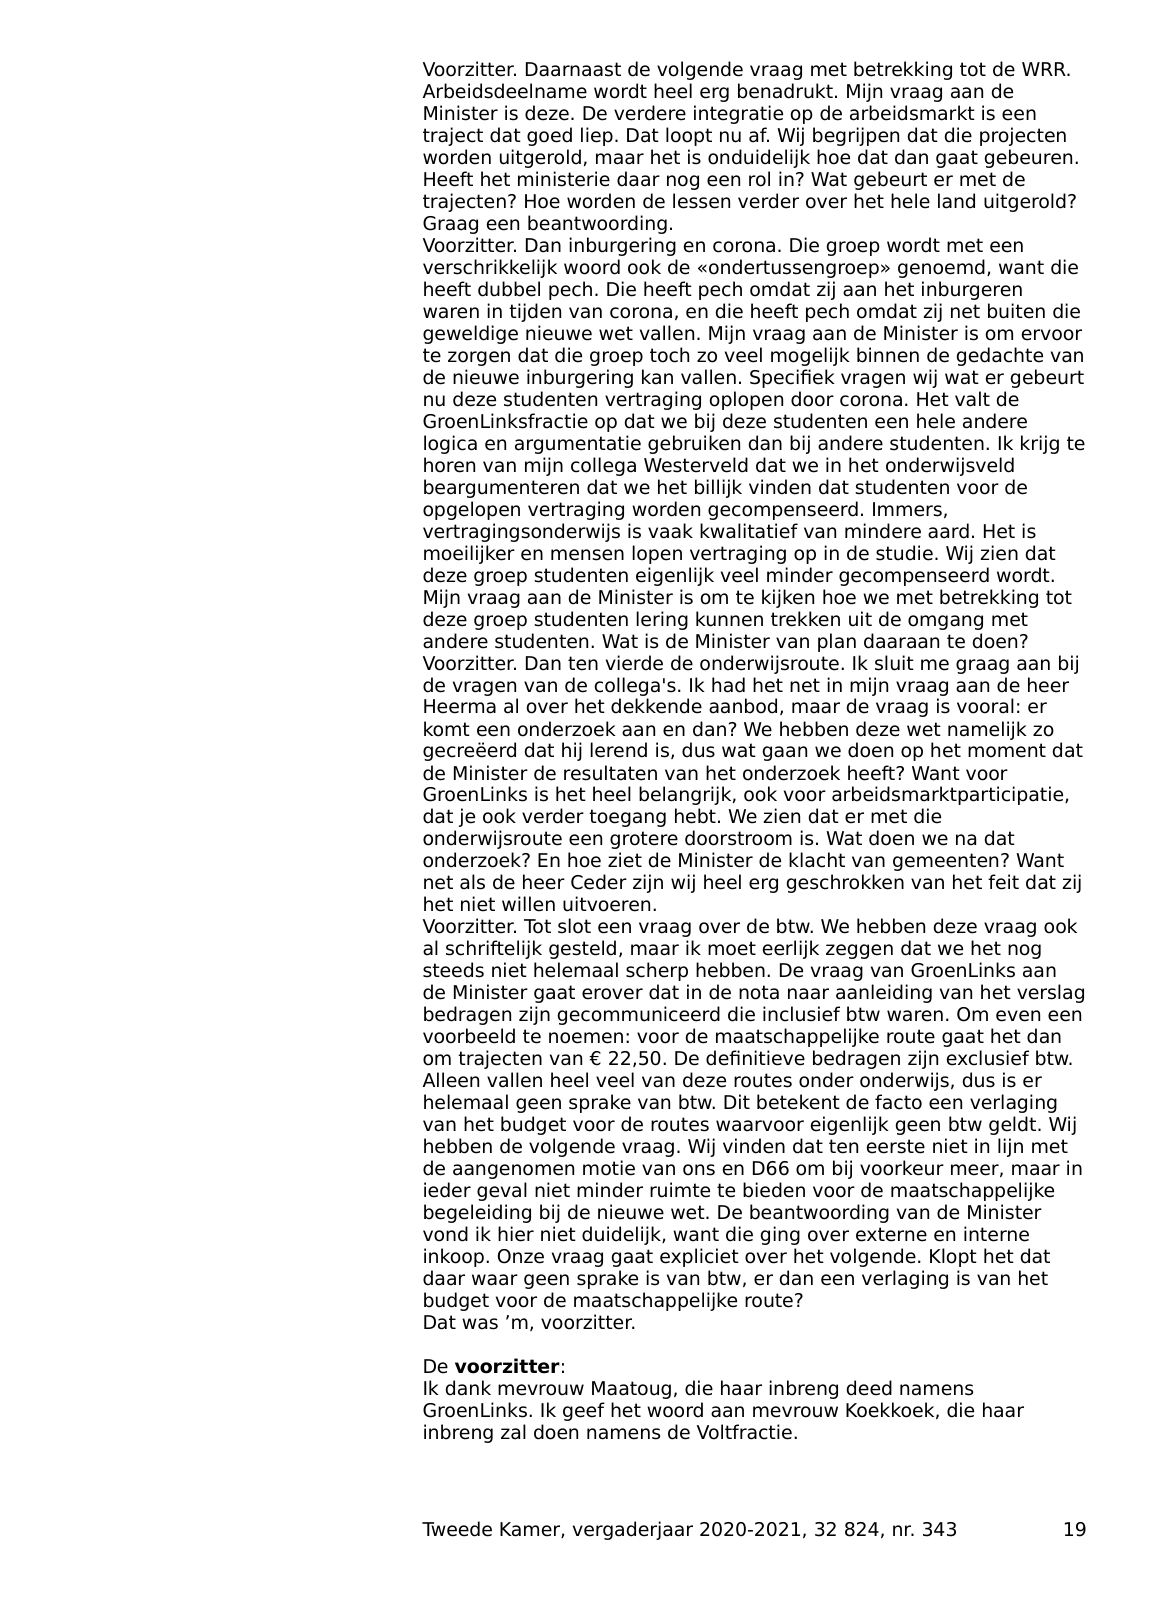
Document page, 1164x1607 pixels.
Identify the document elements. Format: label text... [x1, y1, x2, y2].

text Dat was ’m, voorzitter. [422, 1312, 1087, 1334]
text Voorzitter. Dan inburgering en corona. Die groep wordt met een verschrikkelijk woord ook de «ondertussengroep» genoemd, want die heeft dubbel pech. Die heeft pech omdat zij aan het inburgeren waren in tijden van corona, en die heeft pech omdat zij net buiten die geweldige nieuwe wet vallen. Mijn vraag aan de Minister is om ervoor te zorgen dat die groep toch zo veel mogelijk binnen de gedachte van de nieuwe inburgering kan vallen. Specifiek vragen wij wat er gebeurt nu deze studenten vertraging oplopen door corona. Het valt de GroenLinksfractie op dat we bij deze studenten een hele andere logica en argumentatie gebruiken dan bij andere studenten. Ik krijg te horen van mijn collega Westerveld dat we in het onderwijsveld beargumenteren dat we het billijk vinden dat studenten voor de opgelopen vertraging worden gecompenseerd. Immers, vertragingsonderwijs is vaak kwalitatief van mindere aard. Het is moeilijker en mensen lopen vertraging op in de studie. Wij zien dat deze groep studenten eigenlijk veel minder gecompenseerd wordt. Mijn vraag aan de Minister is om te kijken hoe we met betrekking tot deze groep studenten lering kunnen trekken uit de omgang met andere studenten. Wat is de Minister van plan daaraan te doen? [422, 235, 1087, 652]
text Voorzitter. Tot slot een vraag over de btw. We hebben deze vraag ook al schriftelijk gesteld, maar ik moet eerlijk zeggen dat we het nog steeds niet helemaal scherp hebben. De vraag van GroenLinks aan de Minister gaat erover dat in de nota naar aanleiding van het verslag bedragen zijn gecommuniceerd die inclusief btw waren. Om even een voorbeeld te noemen: voor de maatschappelijke route gaat het dan om trajecten van € 22,50. De definitieve bedragen zijn exclusief btw. Alleen vallen heel veel van deze routes onder onderwijs, dus is er helemaal geen sprake van btw. Dit betekent de facto een verlaging van het budget voor de routes waarvoor eigenlijk geen btw geldt. Wij hebben de volgende vraag. Wij vinden dat ten eerste niet in lijn met de aangenomen motie van ons en D66 om bij voorkeur meer, maar in ieder geval niet minder ruimte te bieden voor de maatschappelijke begeleiding bij de nieuwe wet. De beantwoording van de Minister vond ik hier niet duidelijk, want die ging over externe en interne inkoop. Onze vraag gaat expliciet over het volgende. Klopt het dat daar waar geen sprake is van btw, er dan een verlaging is van het budget voor de maatschappelijke route? [422, 916, 1087, 1312]
text De voorzitter: [422, 1356, 1087, 1378]
text Ik dank mevrouw Maatoug, die haar inbreng deed namens GroenLinks. Ik geef het woord aan mevrouw Koekkoek, die haar inbreng zal doen namens de Voltfractie. [422, 1378, 1087, 1444]
text Voorzitter. Dan ten vierde de onderwijsroute. Ik sluit me graag aan bij de vragen van de collega's. Ik had het net in mijn vraag aan de heer Heerma al over het dekkende aanbod, maar de vraag is vooral: er komt een onderzoek aan en dan? We hebben deze wet namelijk zo gecreëerd dat hij lerend is, dus wat gaan we doen op het moment dat de Minister de resultaten van het onderzoek heeft? Want voor GroenLinks is het heel belangrijk, ook voor arbeidsmarktparticipatie, dat je ook verder toegang hebt. We zien dat er met die onderwijsroute een grotere doorstroom is. Wat doen we na dat onderzoek? En hoe ziet de Minister de klacht van gemeenten? Want net als de heer Ceder zijn wij heel erg geschrokken van het feit dat zij het niet willen uitvoeren. [422, 652, 1087, 916]
text Voorzitter. Daarnaast de volgende vraag met betrekking tot de WRR. Arbeidsdeelname wordt heel erg benadrukt. Mijn vraag aan de Minister is deze. De verdere integratie op de arbeidsmarkt is een traject dat goed liep. Dat loopt nu af. Wij begrijpen dat die projecten worden uitgerold, maar het is onduidelijk hoe dat dan gaat gebeuren. Heeft het ministerie daar nog een rol in? Wat gebeurt er met de trajecten? Hoe worden de lessen verder over het hele land uitgerold? Graag een beantwoording. [422, 59, 1087, 235]
